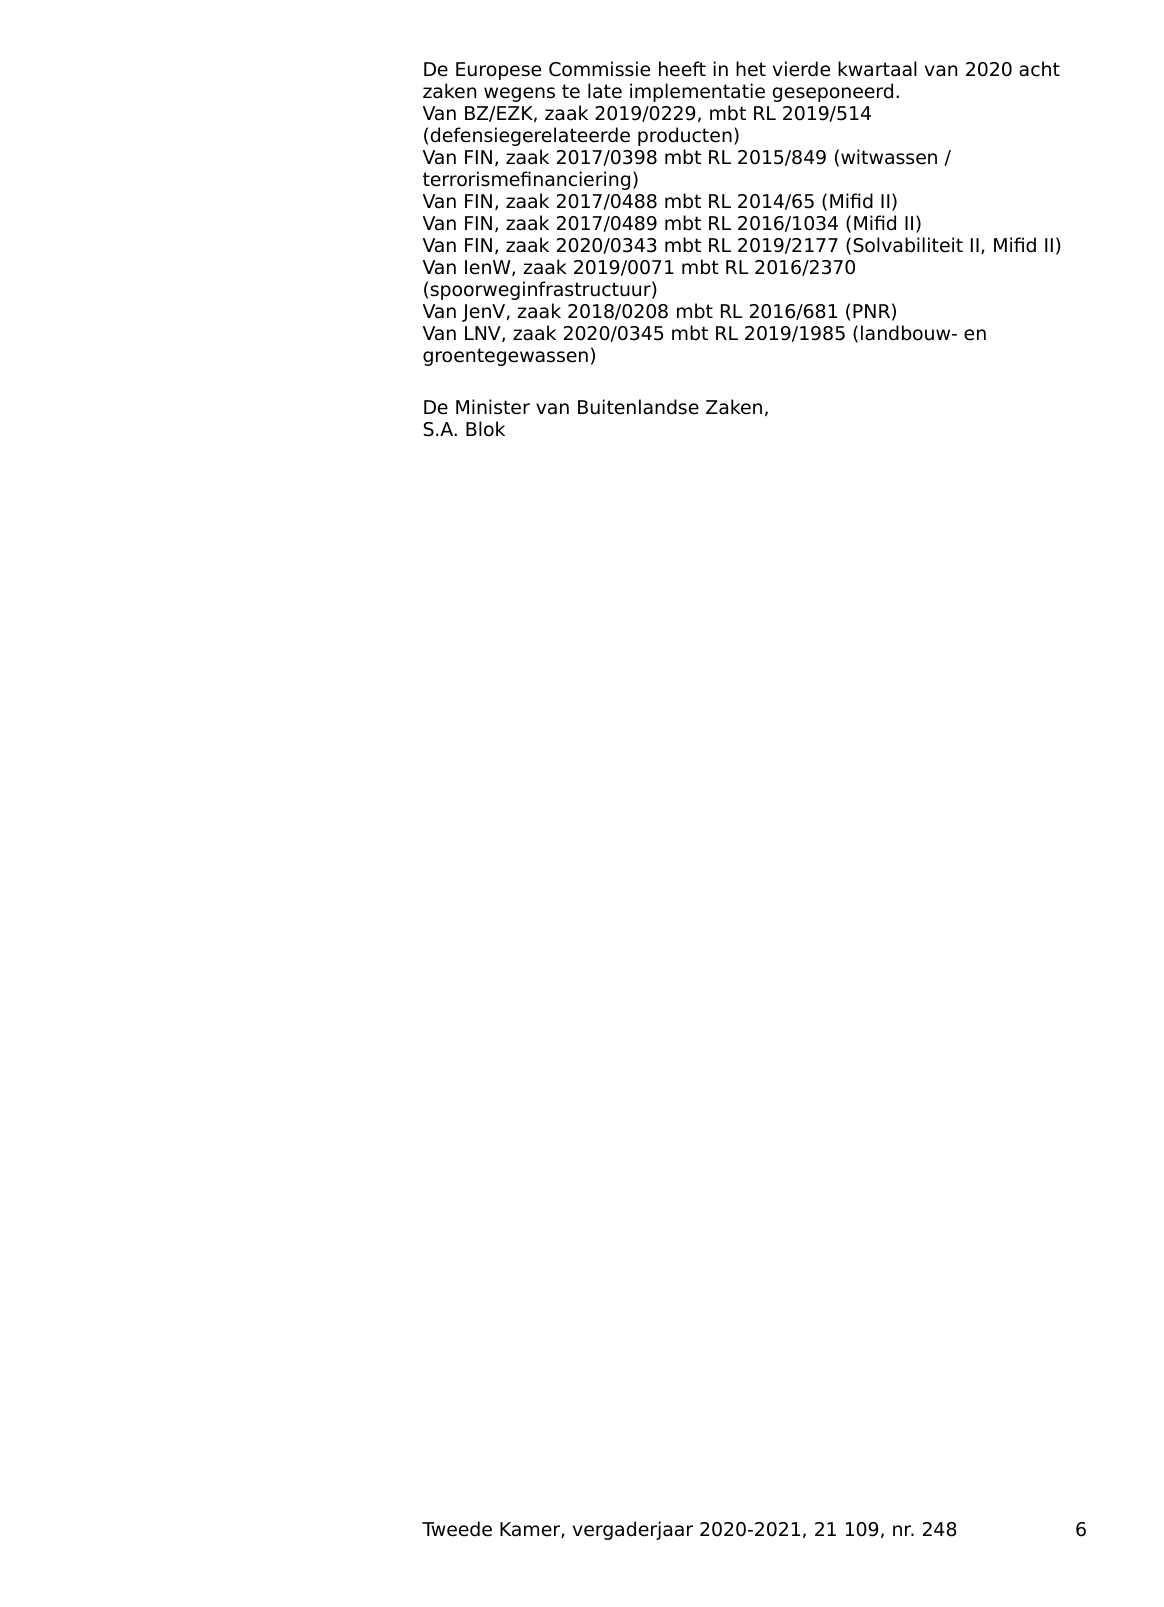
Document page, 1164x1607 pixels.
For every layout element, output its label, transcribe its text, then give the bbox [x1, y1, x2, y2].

text De Minister van Buitenlandse Zaken, S.A. Blok [422, 397, 1087, 441]
text Van FIN, zaak 2020/0343 mbt RL 2019/2177 (Solvabiliteit II, Mifid II) [422, 235, 1087, 257]
text Van FIN, zaak 2017/0489 mbt RL 2016/1034 (Mifid II) [422, 213, 1087, 235]
text De Europese Commissie heeft in het vierde kwartaal van 2020 acht zaken wegens te late implementatie geseponeerd. [422, 59, 1087, 103]
text Van JenV, zaak 2018/0208 mbt RL 2016/681 (PNR) [422, 301, 1087, 323]
text Van FIN, zaak 2017/0398 mbt RL 2015/849 (witwassen / terrorismefinanciering) [422, 147, 1087, 191]
text Van BZ/EZK, zaak 2019/0229, mbt RL 2019/514 (defensiegerelateerde producten) [422, 103, 1087, 147]
text Van FIN, zaak 2017/0488 mbt RL 2014/65 (Mifid II) [422, 191, 1087, 213]
text Van LNV, zaak 2020/0345 mbt RL 2019/1985 (landbouw- en groentegewassen) [422, 323, 1087, 367]
text Van IenW, zaak 2019/0071 mbt RL 2016/2370 (spoorweginfrastructuur) [422, 257, 1087, 301]
